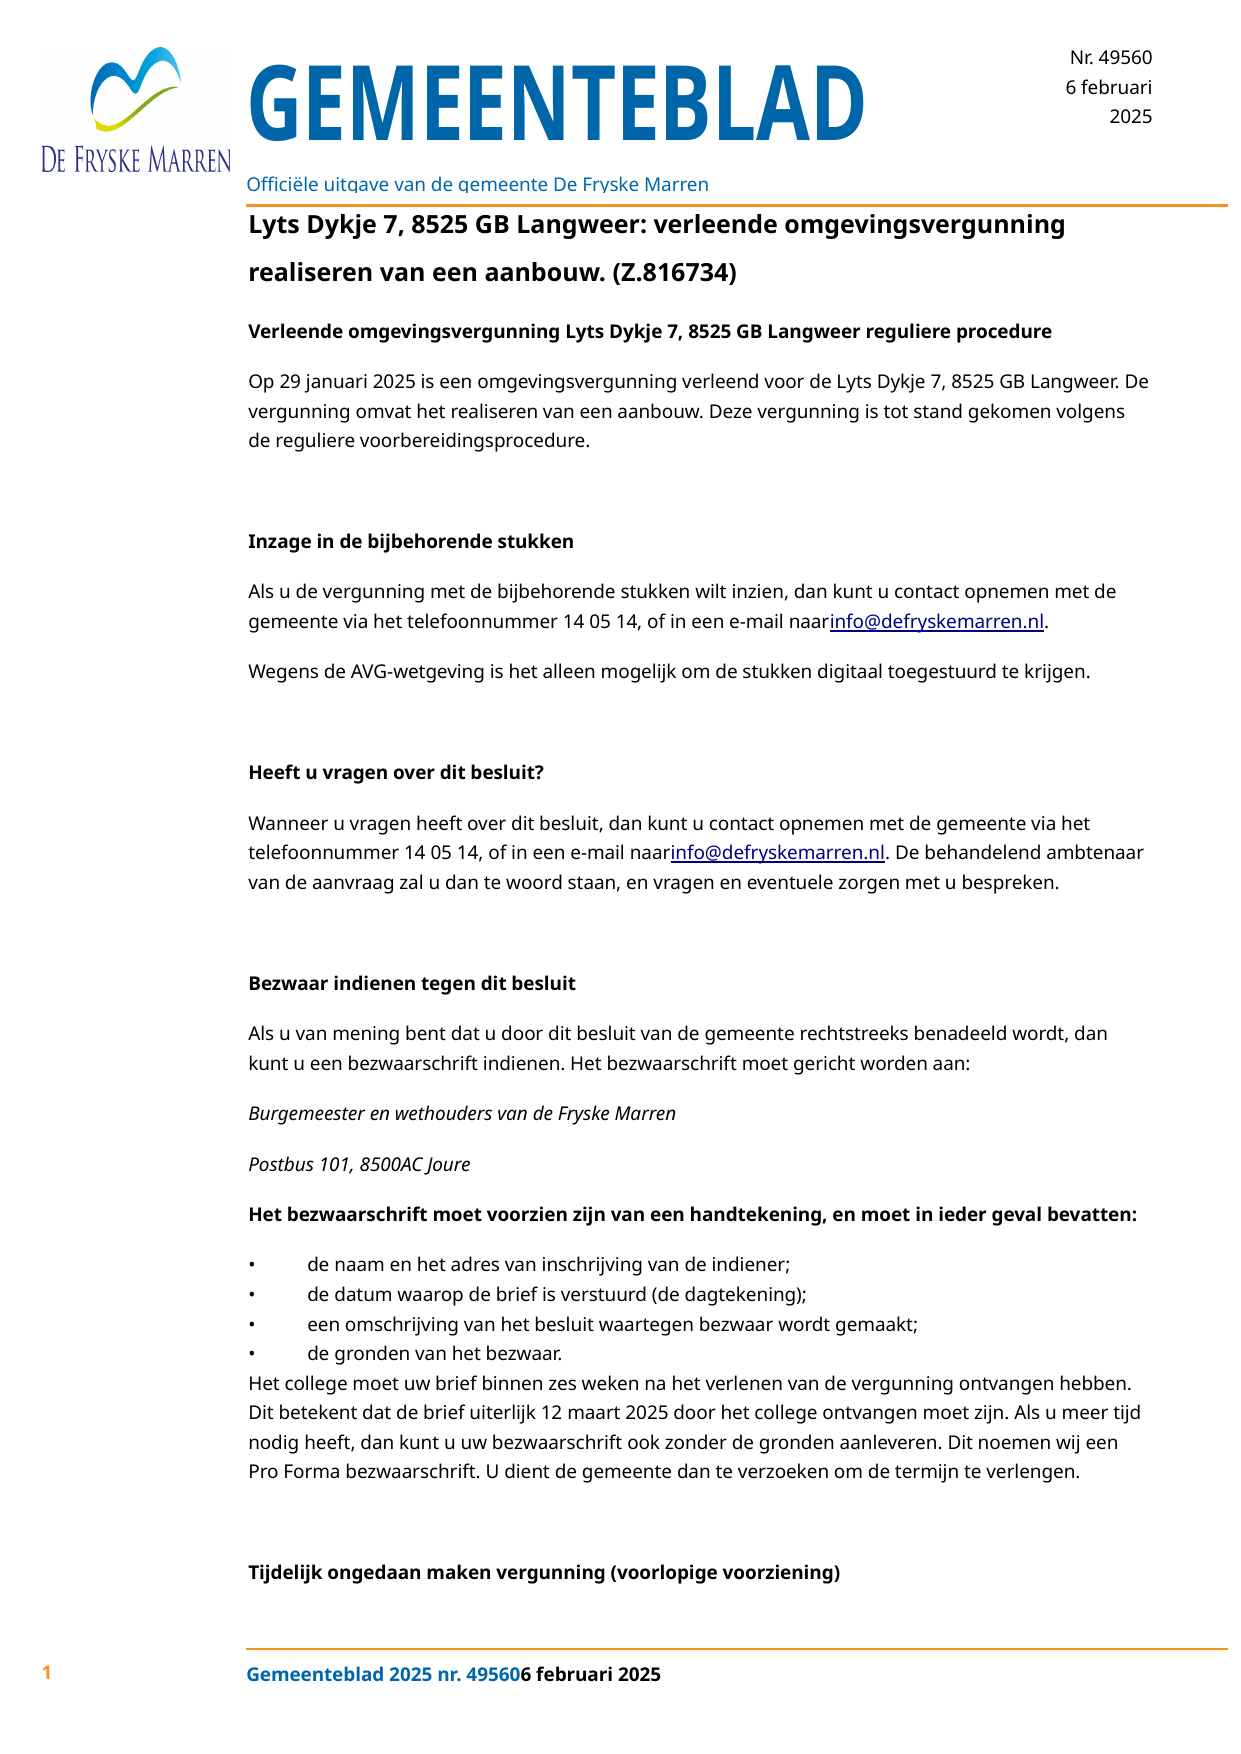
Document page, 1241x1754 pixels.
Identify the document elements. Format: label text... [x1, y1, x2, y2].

list de gronden van het bezwaar. [248, 1340, 1152, 1366]
list de naam en het adres van inschrijving van de indiener; [248, 1252, 1152, 1277]
list de datum waarop de brief is verstuurd (de dagtekening); [248, 1281, 1152, 1307]
text Wanneer u vragen heeft over dit besluit, dan kunt u contact opnemen met de gemeente via het telefoonnummer 14 05 14, of in een e-mail naarinfo@defryskemarren.nl. De behandelend ambtenaar van de aanvraag zal u dan te woord staan, en vragen en eventuele zorgen met u bespreken. [248, 810, 1152, 895]
text Heeft u vragen over dit besluit? [248, 759, 1152, 785]
text Op 29 januari 2025 is een omgevingsvergunning verleend voor de Lyts Dykje 7, 8525 GB Langweer. De vergunning omvat het realiseren van een aanbouw. Deze vergunning is tot stand gekomen volgens de reguliere voorbereidingsprocedure. [248, 368, 1152, 453]
text Tijdelijk ongedaan maken vergunning (voorlopige voorziening) [248, 1559, 1152, 1585]
text Het bezwaarschrift moet voorzien zijn van een handtekening, en moet in ieder geval bevatten: [248, 1201, 1152, 1227]
text Als u van mening bent dat u door dit besluit van de gemeente rechtstreeks benadeeld wordt, dan kunt u een bezwaarschrift indienen. Het bezwaarschrift moet gericht worden aan: [248, 1020, 1152, 1076]
text Het college moet uw brief binnen zes weken na het verlenen van de vergunning ontvangen hebben. Dit betekent dat de brief uiterlijk 12 maart 2025 door het college ontvangen moet zijn. Als u meer tijd nodig heeft, dan kunt u uw bezwaarschrift ook zonder de gronden aanleveren. Dit noemen wij een Pro Forma bezwaarschrift. U dient de gemeente dan te verzoeken om de termijn te verlengen. [248, 1370, 1152, 1484]
text Verleende omgevingsvergunning Lyts Dykje 7, 8525 GB Langweer reguliere procedure [248, 318, 1152, 344]
text Inzage in de bijbehorende stukken [248, 528, 1152, 554]
text Bezwaar indienen tegen dit besluit [248, 970, 1152, 996]
text Als u de vergunning met de bijbehorende stukken wilt inzien, dan kunt u contact opnemen met de gemeente via het telefoonnummer 14 05 14, of in een e-mail naarinfo@defryskemarren.nl. [248, 579, 1152, 634]
text Burgemeester en wethouders van de Fryske Marren [248, 1100, 1152, 1126]
text Postbus 101, 8500AC Joure [248, 1151, 1152, 1177]
picture [41, 47, 231, 172]
list een omschrijving van het besluit waartegen bezwaar wordt gemaakt; [248, 1311, 1152, 1337]
text Lyts Dykje 7, 8525 GB Langweer: verleende omgevingsvergunning realiseren van een aanbouw. (Z.816734) [248, 207, 1152, 288]
text Wegens de AVG-wetgeving is het alleen mogelijk om de stukken digitaal toegestuurd te krijgen. [248, 659, 1152, 684]
